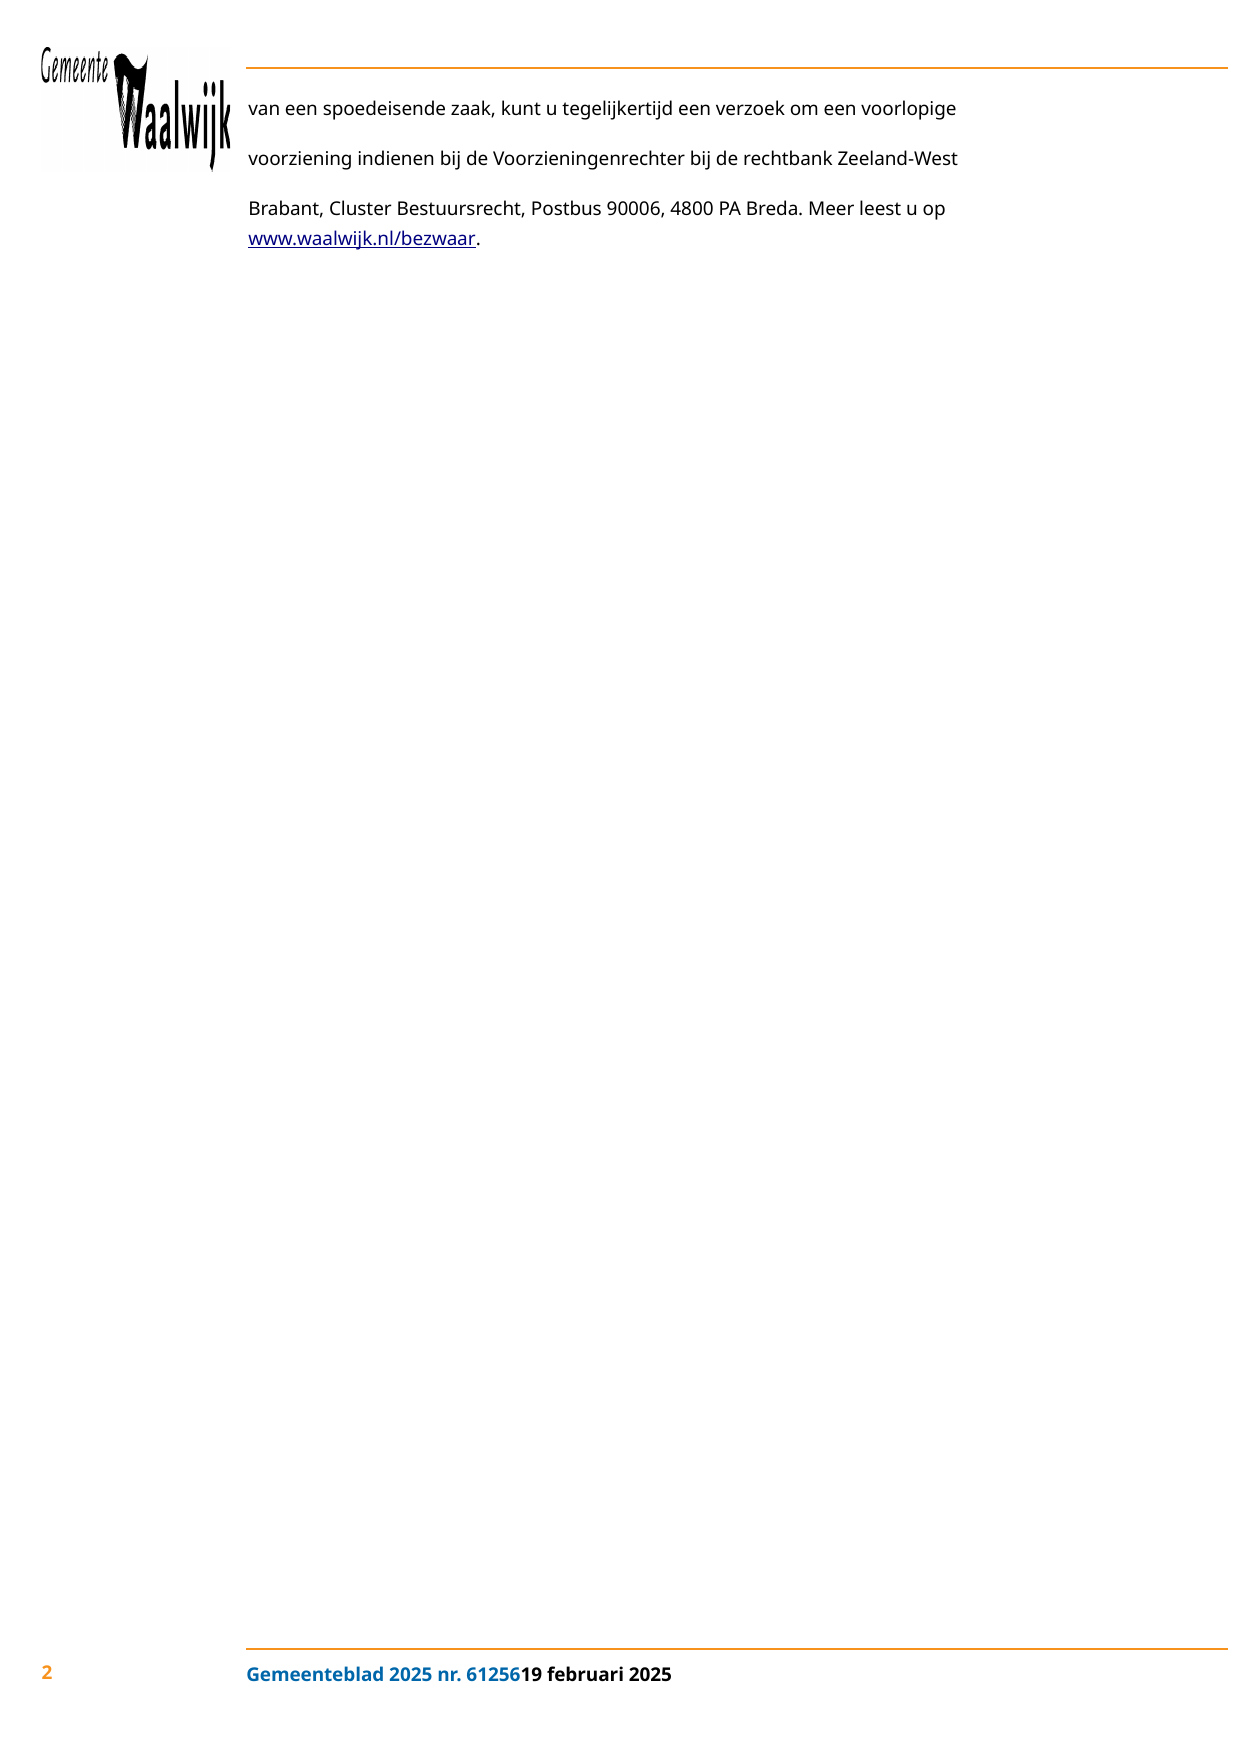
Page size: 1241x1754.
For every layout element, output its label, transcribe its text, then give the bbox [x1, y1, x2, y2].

text Brabant, Cluster Bestuursrecht, Postbus 90006, 4800 PA Breda. Meer leest u op www.waalwijk.nl/bezwaar. [248, 196, 1152, 251]
text voorziening indienen bij de Voorzieningenrechter bij de rechtbank Zeeland-West [248, 145, 1152, 171]
picture [41, 47, 231, 172]
text van een spoedeisende zaak, kunt u tegelijkertijd een verzoek om een voorlopige [248, 95, 1152, 121]
